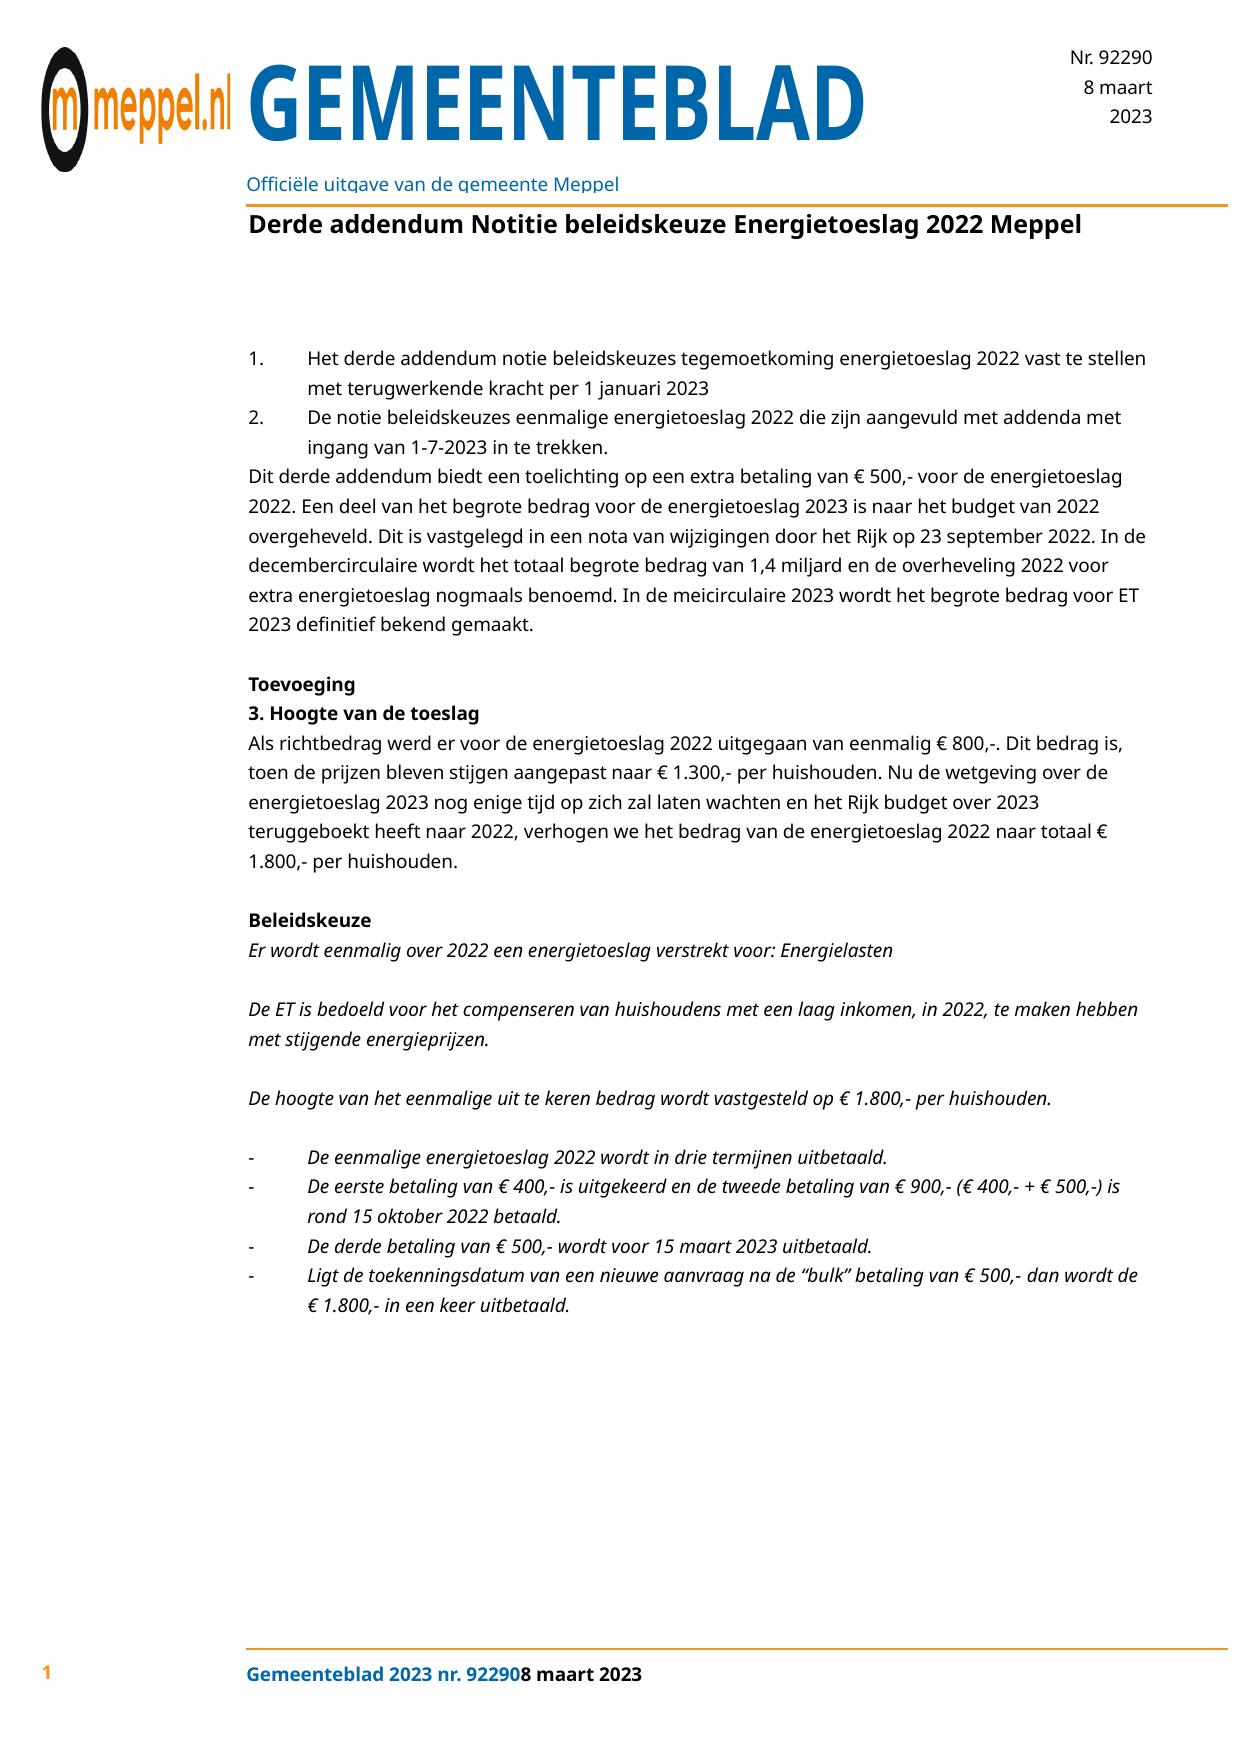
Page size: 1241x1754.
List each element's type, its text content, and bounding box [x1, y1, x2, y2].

text Dit derde addendum biedt een toelichting op een extra betaling van € 500,- voor de energietoeslag 2022. Een deel van het begrote bedrag voor de energietoeslag 2023 is naar het budget van 2022 overgeheveld. Dit is vastgelegd in een nota van wijzigingen door het Rijk op 23 september 2022. In de decembercirculaire wordt het totaal begrote bedrag van 1,4 miljard en de overheveling 2022 voor extra energietoeslag nogmaals benoemd. In de meicirculaire 2023 wordt het begrote bedrag voor ET 2023 definitief bekend gemaakt. [248, 464, 1152, 637]
text Als richtbedrag werd er voor de energietoeslag 2022 uitgegaan van eenmalig € 800,-. Dit bedrag is, toen de prijzen bleven stijgen aangepast naar € 1.300,- per huishouden. Nu de wetgeving over de energietoeslag 2023 nog enige tijd op zich zal laten wachten en het Rijk budget over 2023 teruggeboekt heeft naar 2022, verhogen we het bedrag van de energietoeslag 2022 naar totaal € 1.800,- per huishouden. [248, 730, 1152, 874]
text 3. Hoogte van de toeslag [248, 700, 1152, 726]
table_header Beleidskeuze Er wordt eenmalig over 2022 een energietoeslag verstrekt voor: Energielasten De ET is bedoeld voor het compenseren van huishoudens met een laag inkomen, in 2022, te maken hebben met stijgende energieprijzen. De hoogte van het eenmalige uit te keren bedrag wordt vastgesteld op € 1.800,- per huishouden. De eenmalige energietoeslag 2022 wordt in drie termijnen uitbetaald. De eerste betaling van € 400,- is uitgekeerd en de tweede betaling van € 900,- (€ 400,- + € 500,-) is rond 15 oktober 2022 betaald. De derde betaling van € 500,- wordt voor 15 maart 2023 uitbetaald. Ligt de toekenningsdatum van een nieuwe aanvraag na de “bulk” betaling van € 500,- dan wordt de € 1.800,- in een keer uitbetaald. [248, 908, 1152, 1318]
text Toevoeging [248, 671, 1152, 696]
picture [41, 47, 231, 172]
text Derde addendum Notitie beleidskeuze Energietoeslag 2022 Meppel [248, 207, 1152, 241]
list De notie beleidskeuzes eenmalige energietoeslag 2022 die zijn aangevuld met addenda met ingang van 1-7-2023 in te trekken. [248, 404, 1152, 460]
list Het derde addendum notie beleidskeuzes tegemoetkoming energietoeslag 2022 vast te stellen met terugwerkende kracht per 1 januari 2023 [248, 345, 1152, 401]
